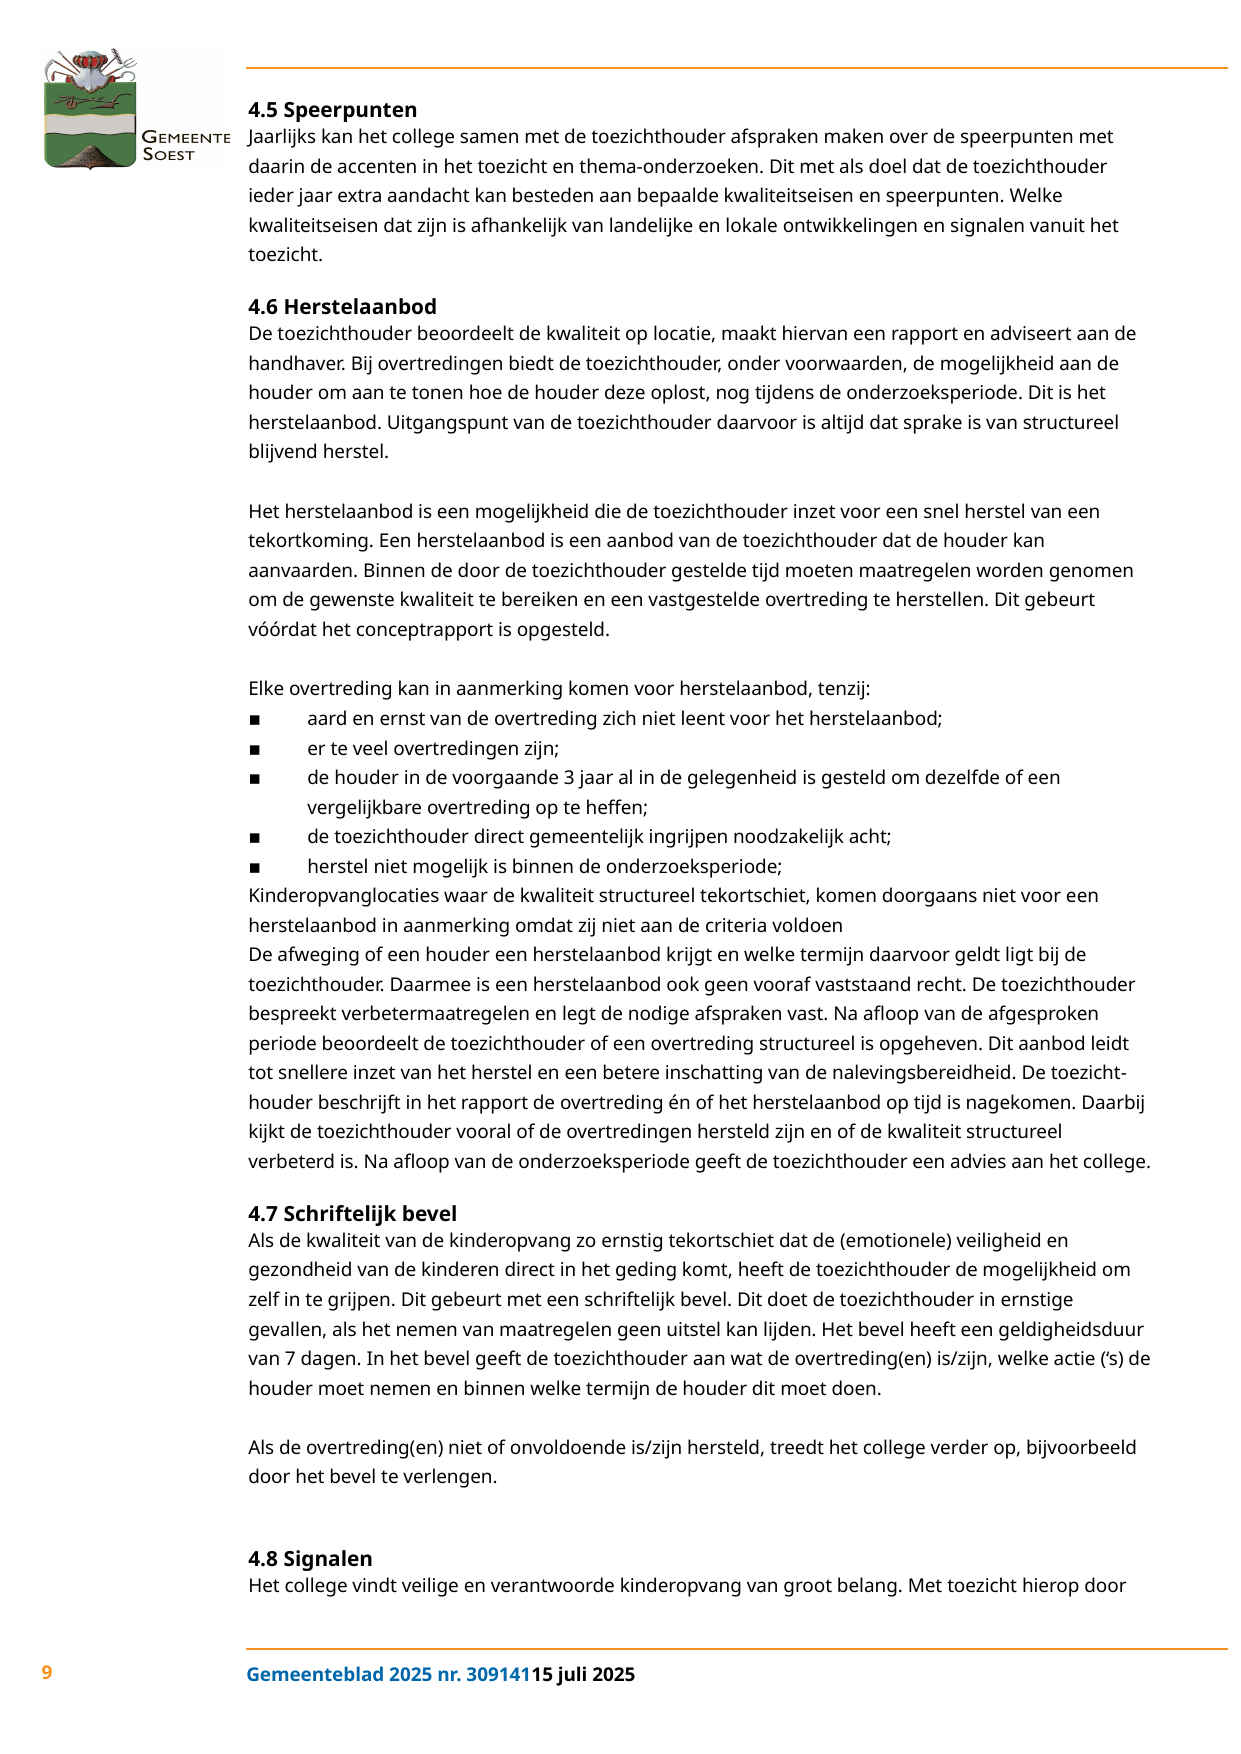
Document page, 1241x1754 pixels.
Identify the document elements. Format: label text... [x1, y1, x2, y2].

text Het herstelaanbod is een mogelijkheid die de toezichthouder inzet voor een snel herstel van een tekortkoming. Een herstelaanbod is een aanbod van de toezichthouder dat de houder kan aanvaarden. Binnen de door de toezichthouder gestelde tijd moeten maatregelen worden genomen om de gewenste kwaliteit te bereiken en een vastgestelde overtreding te herstellen. Dit gebeurt vóórdat het conceptrapport is opgesteld. [248, 498, 1152, 642]
text Jaarlijks kan het college samen met de toezichthouder afspraken maken over de speerpunten met daarin de accenten in het toezicht en thema-onderzoeken. Dit met als doel dat de toezichthouder ieder jaar extra aandacht kan besteden aan bepaalde kwaliteitseisen en speerpunten. Welke kwaliteitseisen dat zijn is afhankelijk van landelijke en lokale ontwikkelingen en signalen vanuit het toezicht. [248, 123, 1152, 267]
table_header Elke overtreding kan in aanmerking komen voor herstelaanbod, tenzij: aard en ernst van de overtreding zich niet leent voor het herstelaanbod; er te veel overtredingen zijn; de houder in de voorgaande 3 jaar al in de gelegenheid is gesteld om dezelfde of een vergelijkbare overtreding op te heffen; de toezichthouder direct gemeentelijk ingrijpen noodzakelijk acht; herstel niet mogelijk is binnen de onderzoeksperiode; Kinderopvanglocaties waar de kwaliteit structureel tekortschiet, komen doorgaans niet voor een herstelaanbod in aanmerking omdat zij niet aan de criteria voldoen [248, 676, 1152, 938]
text 4.5 Speerpunten [248, 95, 1152, 123]
text Het college vindt veilige en verantwoorde kinderopvang van groot belang. Met toezicht hierop door [248, 1572, 1152, 1598]
text De toezichthouder beoordeelt de kwaliteit op locatie, maakt hiervan een rapport en adviseert aan de handhaver. Bij overtredingen biedt de toezichthouder, onder voorwaarden, de mogelijkheid aan de houder om aan te tonen hoe de houder deze oplost, nog tijdens de onderzoeksperiode. Dit is het herstelaanbod. Uitgangspunt van de toezichthouder daarvoor is altijd dat sprake is van structureel blijvend herstel. [248, 320, 1152, 464]
text De afweging of een houder een herstelaanbod krijgt en welke termijn daarvoor geldt ligt bij de toezichthouder. Daarmee is een herstelaanbod ook geen vooraf vaststaand recht. De toezichthouder bespreekt verbetermaatregelen en legt de nodige afspraken vast. Na afloop van de afgesproken periode beoordeelt de toezichthouder of een overtreding structureel is opgeheven. Dit aanbod leidt tot snellere inzet van het herstel en een betere inschatting van de nalevingsbereidheid. De toezicht-houder beschrijft in het rapport de overtreding én of het herstelaanbod op tijd is nagekomen. Daarbij kijkt de toezichthouder vooral of de overtredingen hersteld zijn en of de kwaliteit structureel verbeterd is. Na afloop van de onderzoeksperiode geeft de toezichthouder een advies aan het college. [248, 941, 1152, 1174]
text 4.6 Herstelaanbod [248, 292, 1152, 320]
text Als de overtreding(en) niet of onvoldoende is/zijn hersteld, treedt het college verder op, bijvoorbeeld door het bevel te verlengen. [248, 1434, 1152, 1489]
picture [41, 47, 231, 172]
text 4.8 Signalen [248, 1544, 1152, 1572]
text 4.7 Schriftelijk bevel [248, 1199, 1152, 1227]
text Als de kwaliteit van de kinderopvang zo ernstig tekortschiet dat de (emotionele) veiligheid en gezondheid van de kinderen direct in het geding komt, heeft de toezichthouder de mogelijkheid om zelf in te grijpen. Dit gebeurt met een schriftelijk bevel. Dit doet de toezichthouder in ernstige gevallen, als het nemen van maatregelen geen uitstel kan lijden. Het bevel heeft een geldigheidsduur van 7 dagen. In het bevel geeft de toezichthouder aan wat de overtreding(en) is/zijn, welke actie (‘s) de houder moet nemen en binnen welke termijn de houder dit moet doen. [248, 1227, 1152, 1401]
